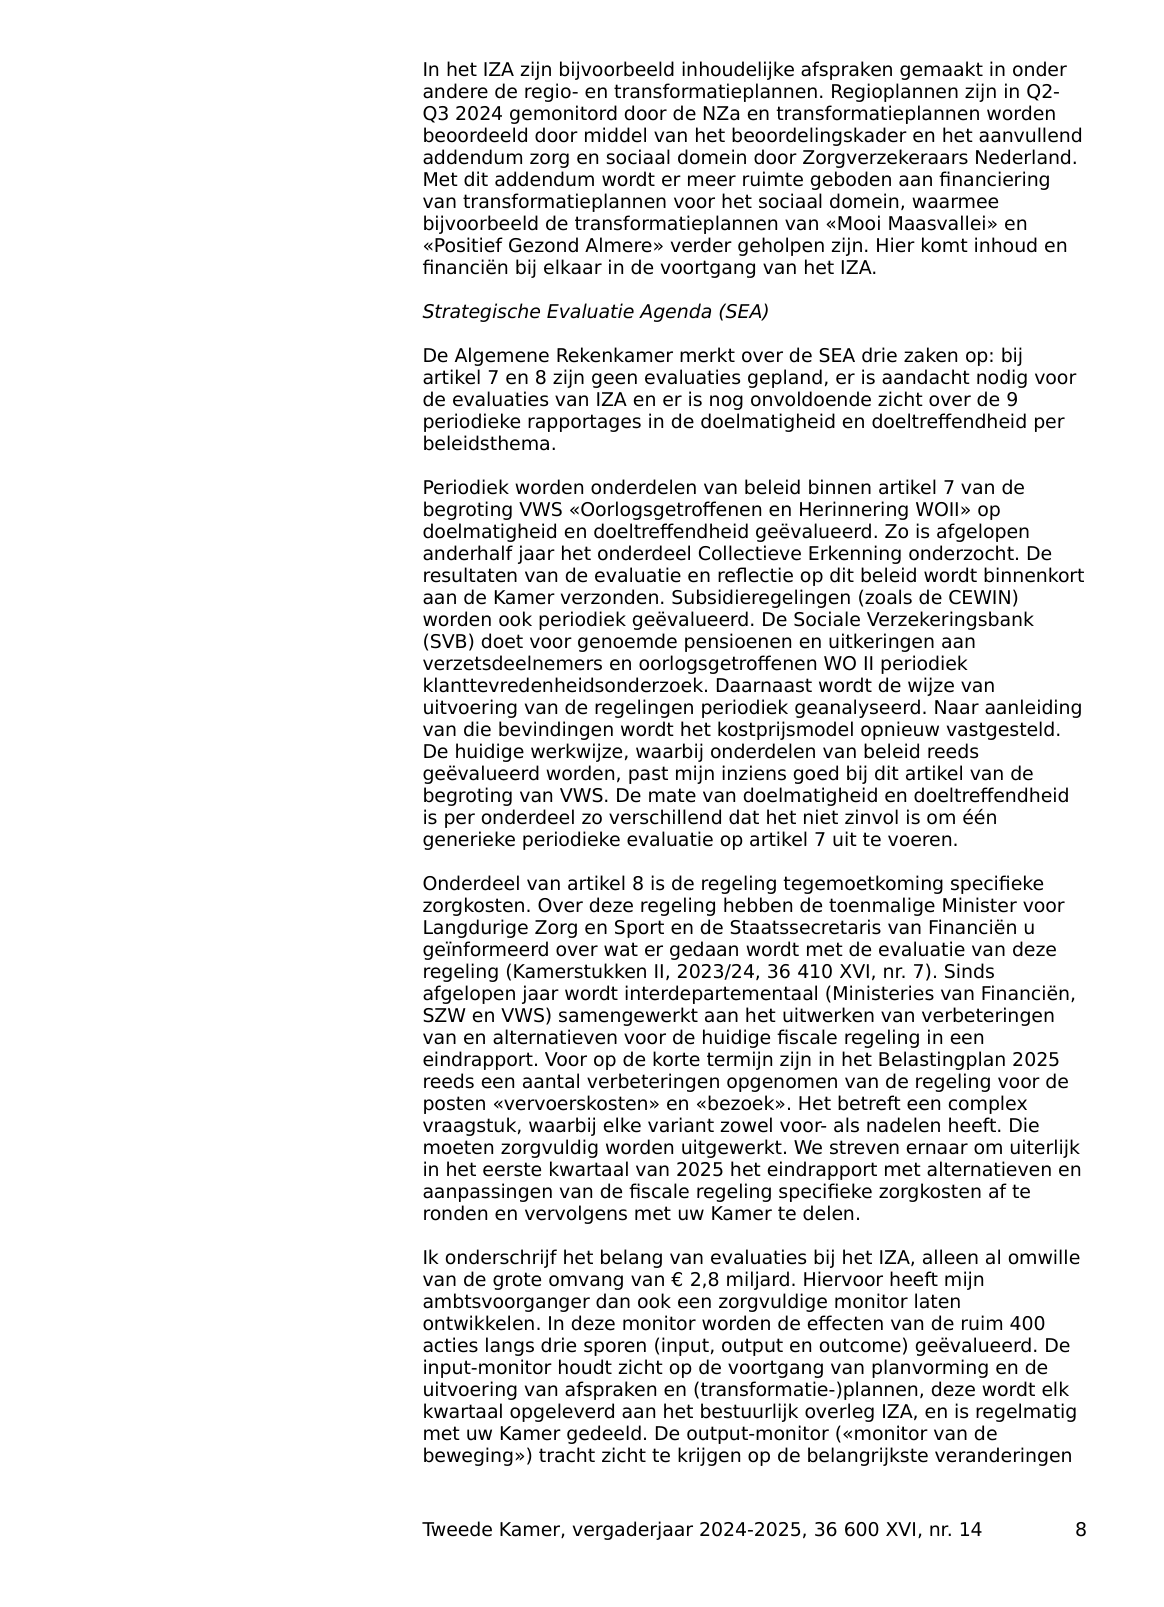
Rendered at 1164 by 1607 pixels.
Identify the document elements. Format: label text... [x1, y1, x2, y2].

subtitle Strategische Evaluatie Agenda (SEA) [422, 301, 1087, 323]
text De Algemene Rekenkamer merkt over de SEA drie zaken op: bij artikel 7 en 8 zijn geen evaluaties gepland, er is aandacht nodig voor de evaluaties van IZA en er is nog onvoldoende zicht over de 9 periodieke rapportages in de doelmatigheid en doeltreffendheid per beleidsthema. [422, 345, 1087, 455]
text Ik onderschrijf het belang van evaluaties bij het IZA, alleen al omwille van de grote omvang van € 2,8 miljard. Hiervoor heeft mijn ambtsvoorganger dan ook een zorgvuldige monitor laten ontwikkelen. In deze monitor worden de effecten van de ruim 400 acties langs drie sporen (input, output en outcome) geëvalueerd. De input-monitor houdt zicht op de voortgang van planvorming en de uitvoering van afspraken en (transformatie-)plannen, deze wordt elk kwartaal opgeleverd aan het bestuurlijk overleg IZA, en is regelmatig met uw Kamer gedeeld. De output-monitor («monitor van de beweging») tracht zicht te krijgen op de belangrijkste veranderingen [422, 1247, 1087, 1467]
text In het IZA zijn bijvoorbeeld inhoudelijke afspraken gemaakt in onder andere de regio- en transformatieplannen. Regioplannen zijn in Q2-Q3 2024 gemonitord door de NZa en transformatieplannen worden beoordeeld door middel van het beoordelingskader en het aanvullend addendum zorg en sociaal domein door Zorgverzekeraars Nederland. Met dit addendum wordt er meer ruimte geboden aan financiering van transformatieplannen voor het sociaal domein, waarmee bijvoorbeeld de transformatieplannen van «Mooi Maasvallei» en «Positief Gezond Almere» verder geholpen zijn. Hier komt inhoud en financiën bij elkaar in de voortgang van het IZA. [422, 59, 1087, 279]
text Periodiek worden onderdelen van beleid binnen artikel 7 van de begroting VWS «Oorlogsgetroffenen en Herinnering WOII» op doelmatigheid en doeltreffendheid geëvalueerd. Zo is afgelopen anderhalf jaar het onderdeel Collectieve Erkenning onderzocht. De resultaten van de evaluatie en reflectie op dit beleid wordt binnenkort aan de Kamer verzonden. Subsidieregelingen (zoals de CEWIN) worden ook periodiek geëvalueerd. De Sociale Verzekeringsbank (SVB) doet voor genoemde pensioenen en uitkeringen aan verzetsdeelnemers en oorlogsgetroffenen WO II periodiek klanttevredenheidsonderzoek. Daarnaast wordt de wijze van uitvoering van de regelingen periodiek geanalyseerd. Naar aanleiding van die bevindingen wordt het kostprijsmodel opnieuw vastgesteld. De huidige werkwijze, waarbij onderdelen van beleid reeds geëvalueerd worden, past mijn inziens goed bij dit artikel van de begroting van VWS. De mate van doelmatigheid en doeltreffendheid is per onderdeel zo verschillend dat het niet zinvol is om één generieke periodieke evaluatie op artikel 7 uit te voeren. [422, 477, 1087, 851]
text Onderdeel van artikel 8 is de regeling tegemoetkoming specifieke zorgkosten. Over deze regeling hebben de toenmalige Minister voor Langdurige Zorg en Sport en de Staatssecretaris van Financiën u geïnformeerd over wat er gedaan wordt met de evaluatie van deze regeling (Kamerstukken II, 2023/24, 36 410 XVI, nr. 7). Sinds afgelopen jaar wordt interdepartementaal (Ministeries van Financiën, SZW en VWS) samengewerkt aan het uitwerken van verbeteringen van en alternatieven voor de huidige fiscale regeling in een eindrapport. Voor op de korte termijn zijn in het Belastingplan 2025 reeds een aantal verbeteringen opgenomen van de regeling voor de posten «vervoerskosten» en «bezoek». Het betreft een complex vraagstuk, waarbij elke variant zowel voor- als nadelen heeft. Die moeten zorgvuldig worden uitgewerkt. We streven ernaar om uiterlijk in het eerste kwartaal van 2025 het eindrapport met alternatieven en aanpassingen van de fiscale regeling specifieke zorgkosten af te ronden en vervolgens met uw Kamer te delen. [422, 873, 1087, 1225]
